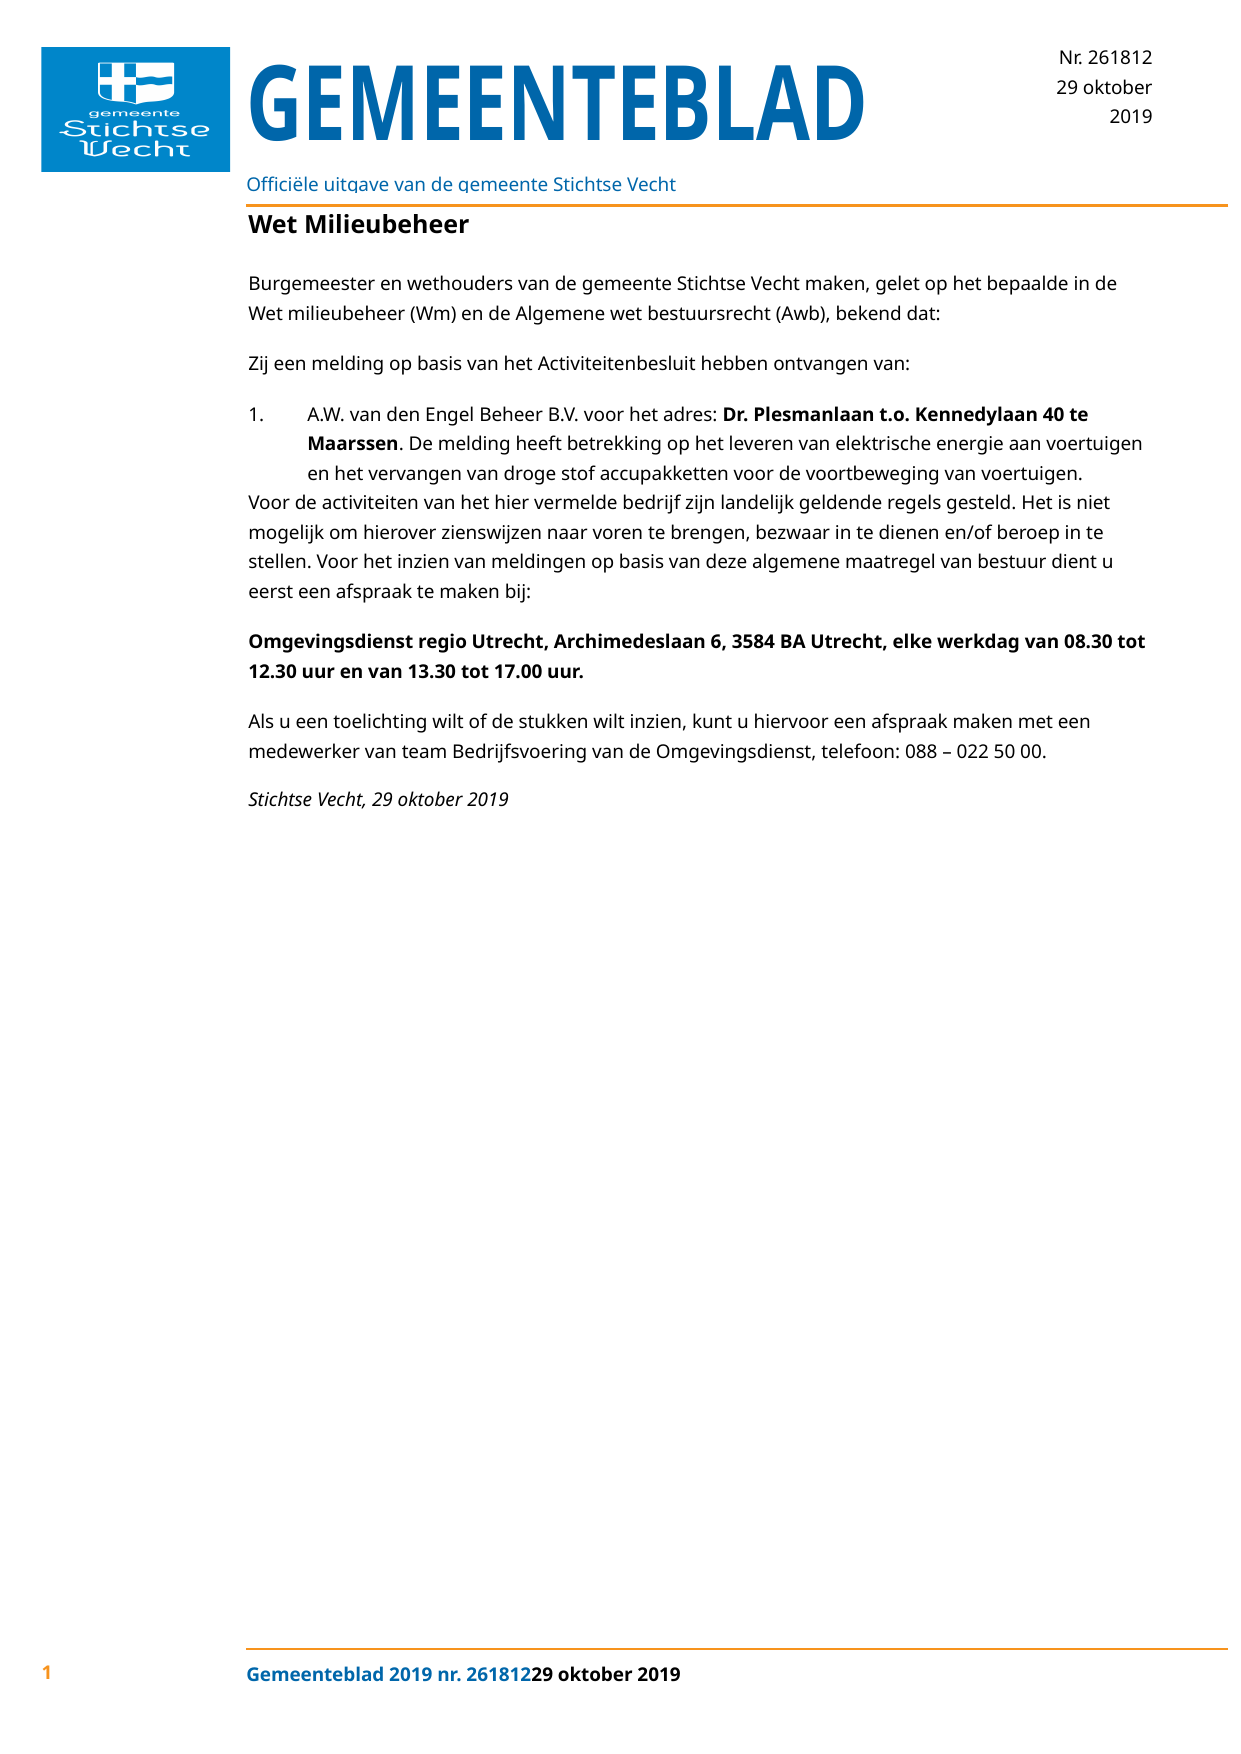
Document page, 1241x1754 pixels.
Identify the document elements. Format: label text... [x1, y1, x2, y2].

text Omgevingsdienst regio Utrecht, Archimedeslaan 6, 3584 BA Utrecht, elke werkdag van 08.30 tot 12.30 uur en van 13.30 tot 17.00 uur. [248, 629, 1152, 684]
text Stichtse Vecht, 29 oktober 2019 [248, 786, 1152, 812]
list A.W. van den Engel Beheer B.V. voor het adres: Dr. Plesmanlaan t.o. Kennedylaan 40 te Maarssen. De melding heeft betrekking op het leveren van elektrische energie aan voertuigen en het vervangen van droge stof accupakketten voor de voortbeweging van voertuigen. [248, 401, 1152, 486]
picture [99, 63, 135, 101]
text Wet Milieubeheer [248, 207, 1152, 241]
picture [137, 63, 174, 103]
text Voor de activiteiten van het hier vermelde bedrijf zijn landelijk geldende regels gesteld. Het is niet mogelijk om hierover zienswijzen naar voren te brengen, bezwaar in te dienen en/of beroep in te stellen. Voor het inzien van meldingen op basis van deze algemene maatregel van bestuur dient u eerst een afspraak te maken bij: [248, 489, 1152, 604]
text Burgemeester en wethouders van de gemeente Stichtse Vecht maken, gelet op het bepaalde in de Wet milieubeheer (Wm) en de Algemene wet bestuursrecht (Awb), bekend dat: [248, 270, 1152, 326]
text Als u een toelichting wilt of de stukken wilt inzien, kunt u hiervoor een afspraak maken met een medewerker van team Bedrijfsvoering van de Omgevingsdienst, telefoon: 088 – 022 50 00. [248, 709, 1152, 764]
text Zij een melding op basis van het Activiteitenbesluit hebben ontvangen van: [248, 350, 1152, 376]
